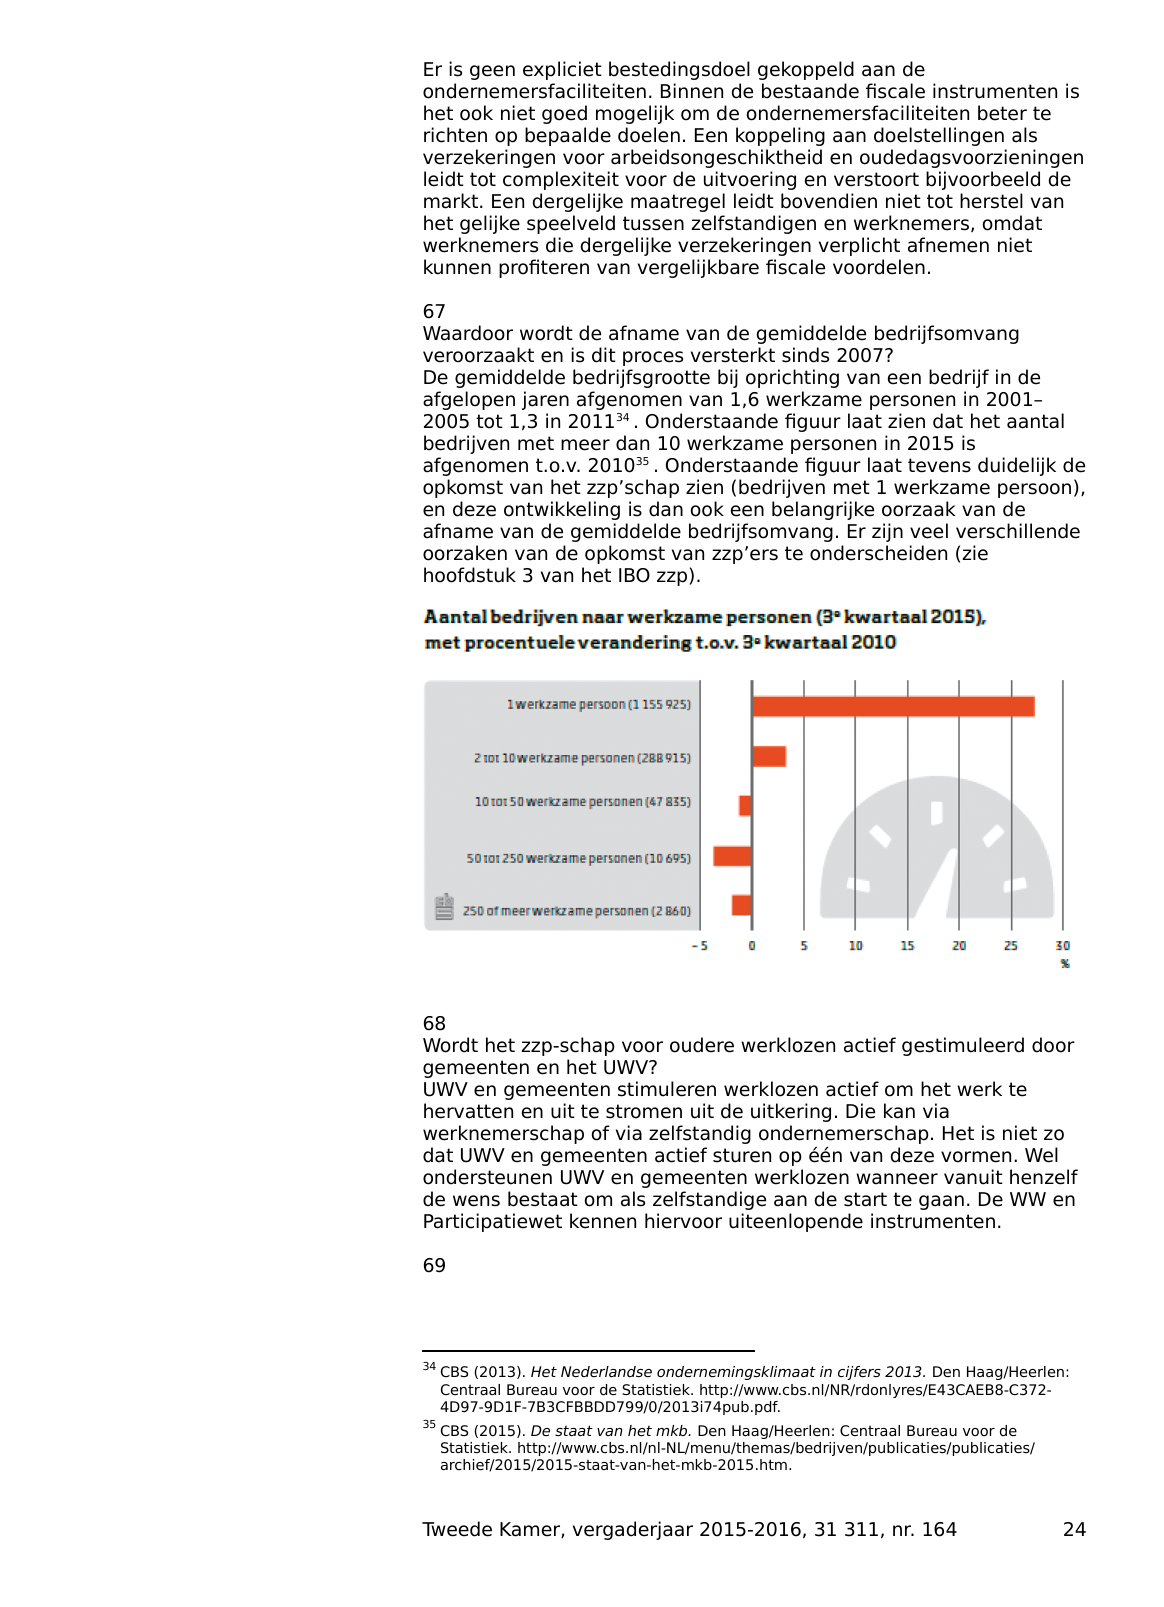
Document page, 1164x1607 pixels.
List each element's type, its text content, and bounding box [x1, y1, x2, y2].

picture [422, 608, 1072, 970]
text CBS (2015). De staat van het mkb. Den Haag/Heerlen: Centraal Bureau voor de Statistiek. http://www.cbs.nl/nl-NL/menu/themas/bedrijven/publicaties/publicaties/archief/2015/2015-staat-van-het-mkb-2015.htm. [422, 1418, 1087, 1474]
text 69 [422, 1255, 1087, 1277]
text De gemiddelde bedrijfsgrootte bij oprichting van een bedrijf in de afgelopen jaren afgenomen van 1,6 werkzame personen in 2001–2005 tot 1,3 in 2011. Onderstaande figuur laat zien dat het aantal bedrijven met meer dan 10 werkzame personen in 2015 is afgenomen t.o.v. 2010. Onderstaande figuur laat tevens duidelijk de opkomst van het zzp’schap zien (bedrijven met 1 werkzame persoon), en deze ontwikkeling is dan ook een belangrijke oorzaak van de afname van de gemiddelde bedrijfsomvang. Er zijn veel verschillende oorzaken van de opkomst van zzp’ers te onderscheiden (zie hoofdstuk 3 van het IBO zzp). [422, 367, 1087, 587]
text 68 [422, 1013, 1087, 1035]
text Wordt het zzp-schap voor oudere werklozen actief gestimuleerd door gemeenten en het UWV? [422, 1035, 1087, 1079]
text Waardoor wordt de afname van de gemiddelde bedrijfsomvang veroorzaakt en is dit proces versterkt sinds 2007? [422, 323, 1087, 367]
text CBS (2013). Het Nederlandse ondernemingsklimaat in cijfers 2013. Den Haag/Heerlen: Centraal Bureau voor de Statistiek. http://www.cbs.nl/NR/rdonlyres/E43CAEB8-C372-4D97-9D1F-7B3CFBBDD799/0/2013i74pub.pdf. [422, 1360, 1087, 1416]
text UWV en gemeenten stimuleren werklozen actief om het werk te hervatten en uit te stromen uit de uitkering. Die kan via werknemerschap of via zelfstandig ondernemerschap. Het is niet zo dat UWV en gemeenten actief sturen op één van deze vormen. Wel ondersteunen UWV en gemeenten werklozen wanneer vanuit henzelf de wens bestaat om als zelfstandige aan de start te gaan. De WW en Participatiewet kennen hiervoor uiteenlopende instrumenten. [422, 1079, 1087, 1233]
text Er is geen expliciet bestedingsdoel gekoppeld aan de ondernemersfaciliteiten. Binnen de bestaande fiscale instrumenten is het ook niet goed mogelijk om de ondernemersfaciliteiten beter te richten op bepaalde doelen. Een koppeling aan doelstellingen als verzekeringen voor arbeidsongeschiktheid en oudedagsvoorzieningen leidt tot complexiteit voor de uitvoering en verstoort bijvoorbeeld de markt. Een dergelijke maatregel leidt bovendien niet tot herstel van het gelijke speelveld tussen zelfstandigen en werknemers, omdat werknemers die dergelijke verzekeringen verplicht afnemen niet kunnen profiteren van vergelijkbare fiscale voordelen. [422, 59, 1087, 279]
text 67 [422, 301, 1087, 323]
